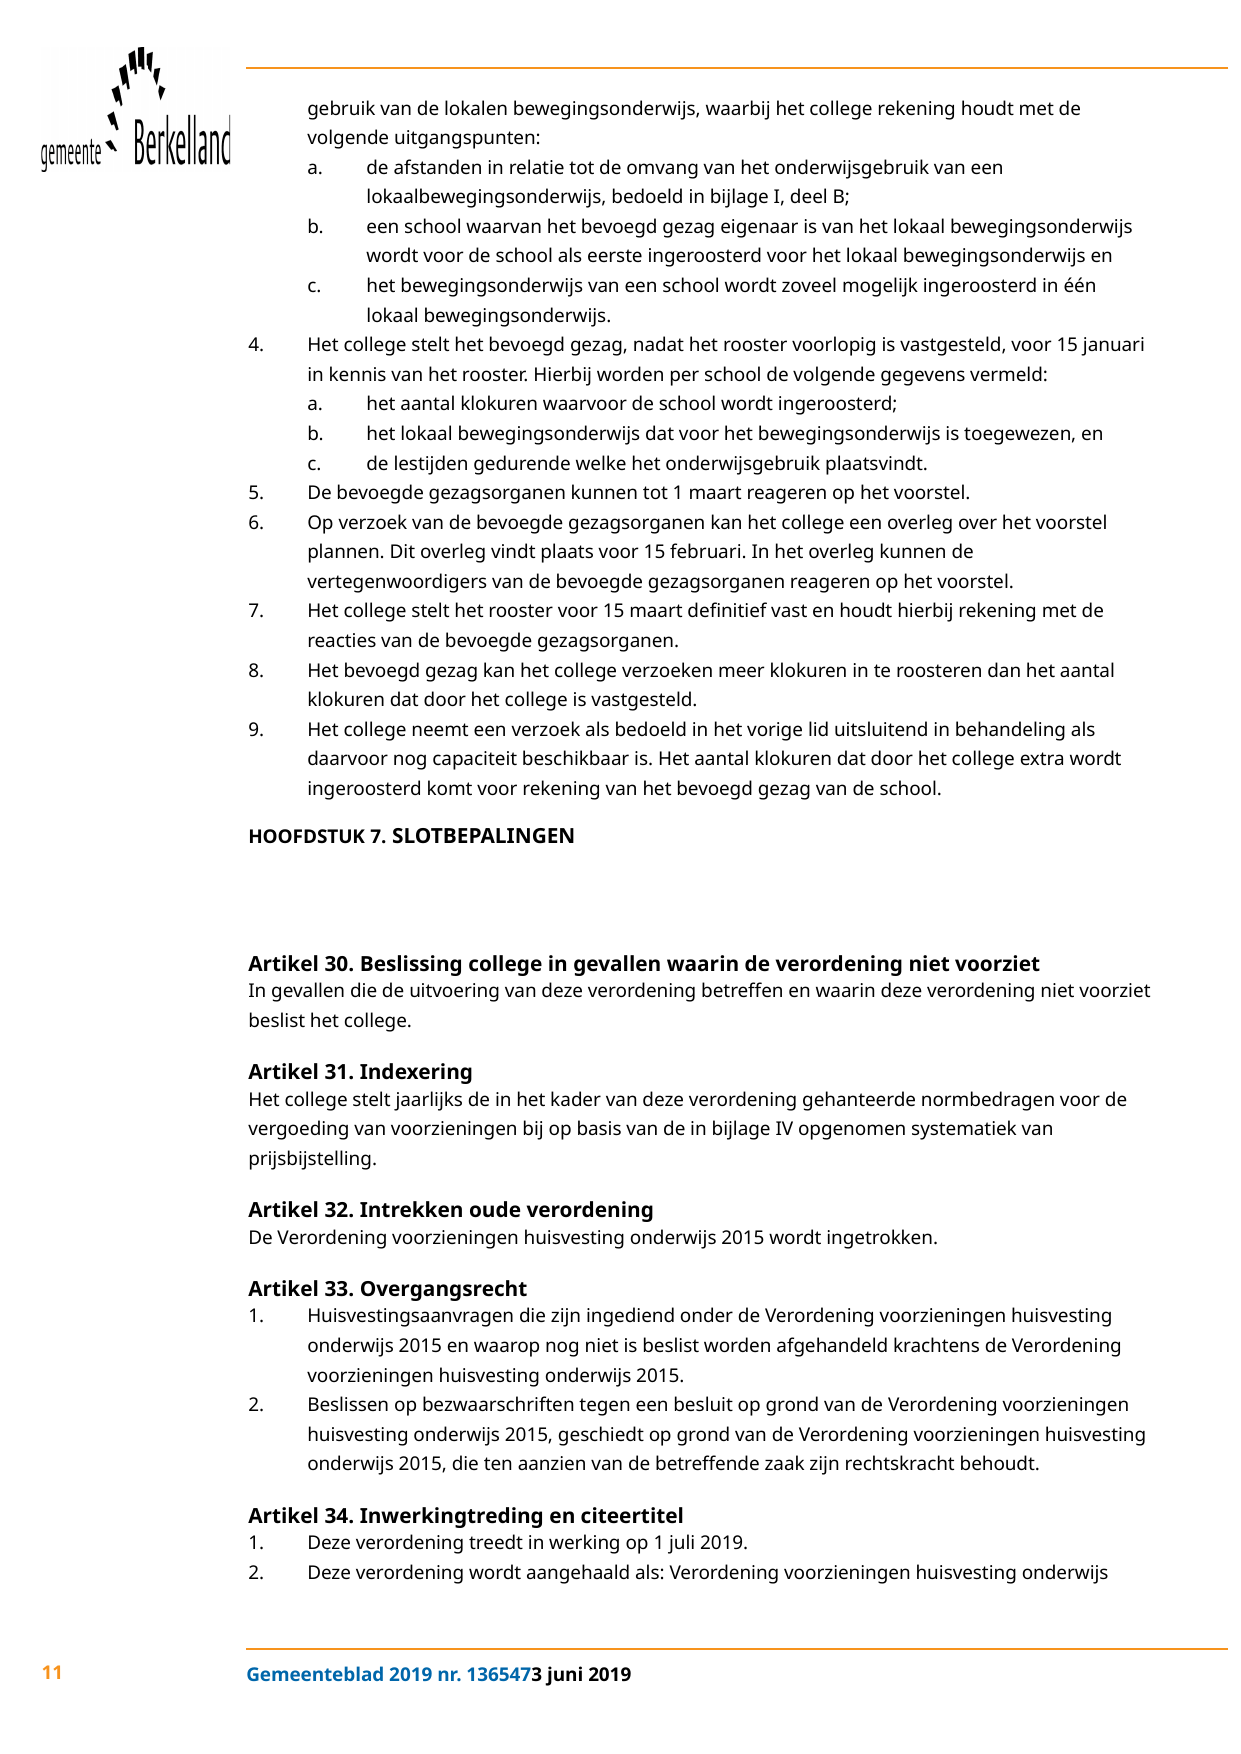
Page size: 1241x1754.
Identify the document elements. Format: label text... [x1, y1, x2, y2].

list Deze verordening treedt in werking op 1 juli 2019. [248, 1529, 1152, 1555]
list Deze verordening wordt aangehaald als: Verordening voorzieningen huisvesting onderwijs [248, 1559, 1152, 1585]
list gebruik van de lokalen bewegingsonderwijs, waarbij het college rekening houdt met de volgende uitgangspunten: [248, 95, 1152, 150]
list het bewegingsonderwijs van een school wordt zoveel mogelijk ingeroosterd in één lokaal bewegingsonderwijs. [307, 272, 1152, 328]
text De Verordening voorzieningen huisvesting onderwijs 2015 wordt ingetrokken. [248, 1224, 1152, 1249]
list Het college stelt het bevoegd gezag, nadat het rooster voorlopig is vastgesteld, voor 15 januari in kennis van het rooster. Hierbij worden per school de volgende gegevens vermeld: [248, 331, 1152, 387]
list de afstanden in relatie tot de omvang van het onderwijsgebruik van een lokaalbewegingsonderwijs, bedoeld in bijlage I, deel B; [307, 154, 1152, 209]
picture [41, 47, 231, 172]
text Artikel 33. Overgangsrecht [248, 1274, 1152, 1303]
list een school waarvan het bevoegd gezag eigenaar is van het lokaal bewegingsonderwijs wordt voor de school als eerste ingeroosterd voor het lokaal bewegingsonderwijs en [307, 213, 1152, 268]
list het aantal klokuren waarvoor de school wordt ingeroosterd; [307, 391, 1152, 416]
text Artikel 30. Beslissing college in gevallen waarin de verordening niet voorziet [248, 949, 1152, 977]
text HOOFDSTUK 7. SLOTBEPALINGEN [248, 821, 1152, 849]
text Artikel 31. Indexering [248, 1057, 1152, 1086]
list het lokaal bewegingsonderwijs dat voor het bewegingsonderwijs is toegewezen, en [307, 420, 1152, 446]
list Op verzoek van de bevoegde gezagsorganen kan het college een overleg over het voorstel plannen. Dit overleg vindt plaats voor 15 februari. In het overleg kunnen de vertegenwoordigers van de bevoegde gezagsorganen reageren op het voorstel. [248, 509, 1152, 594]
text Artikel 34. Inwerkingtreding en citeertitel [248, 1501, 1152, 1529]
list Huisvestingsaanvragen die zijn ingediend onder de Verordening voorzieningen huisvesting onderwijs 2015 en waarop nog niet is beslist worden afgehandeld krachtens de Verordening voorzieningen huisvesting onderwijs 2015. [248, 1303, 1152, 1388]
list Het college neemt een verzoek als bedoeld in het vorige lid uitsluitend in behandeling als daarvoor nog capaciteit beschikbaar is. Het aantal klokuren dat door het college extra wordt ingeroosterd komt voor rekening van het bevoegd gezag van de school. [248, 716, 1152, 801]
text Artikel 32. Intrekken oude verordening [248, 1195, 1152, 1224]
list Het bevoegd gezag kan het college verzoeken meer klokuren in te roosteren dan het aantal klokuren dat door het college is vastgesteld. [248, 657, 1152, 712]
list de lestijden gedurende welke het onderwijsgebruik plaatsvindt. [307, 450, 1152, 476]
text Het college stelt jaarlijks de in het kader van deze verordening gehanteerde normbedragen voor de vergoeding van voorzieningen bij op basis van de in bijlage IV opgenomen systematiek van prijsbijstelling. [248, 1086, 1152, 1171]
list Beslissen op bezwaarschriften tegen een besluit op grond van de Verordening voorzieningen huisvesting onderwijs 2015, geschiedt op grond van de Verordening voorzieningen huisvesting onderwijs 2015, die ten aanzien van de betreffende zaak zijn rechtskracht behoudt. [248, 1391, 1152, 1476]
text In gevallen die de uitvoering van deze verordening betreffen en waarin deze verordening niet voorziet beslist het college. [248, 977, 1152, 1033]
list De bevoegde gezagsorganen kunnen tot 1 maart reageren op het voorstel. [248, 479, 1152, 505]
list Het college stelt het rooster voor 15 maart definitief vast en houdt hierbij rekening met de reacties van de bevoegde gezagsorganen. [248, 598, 1152, 653]
